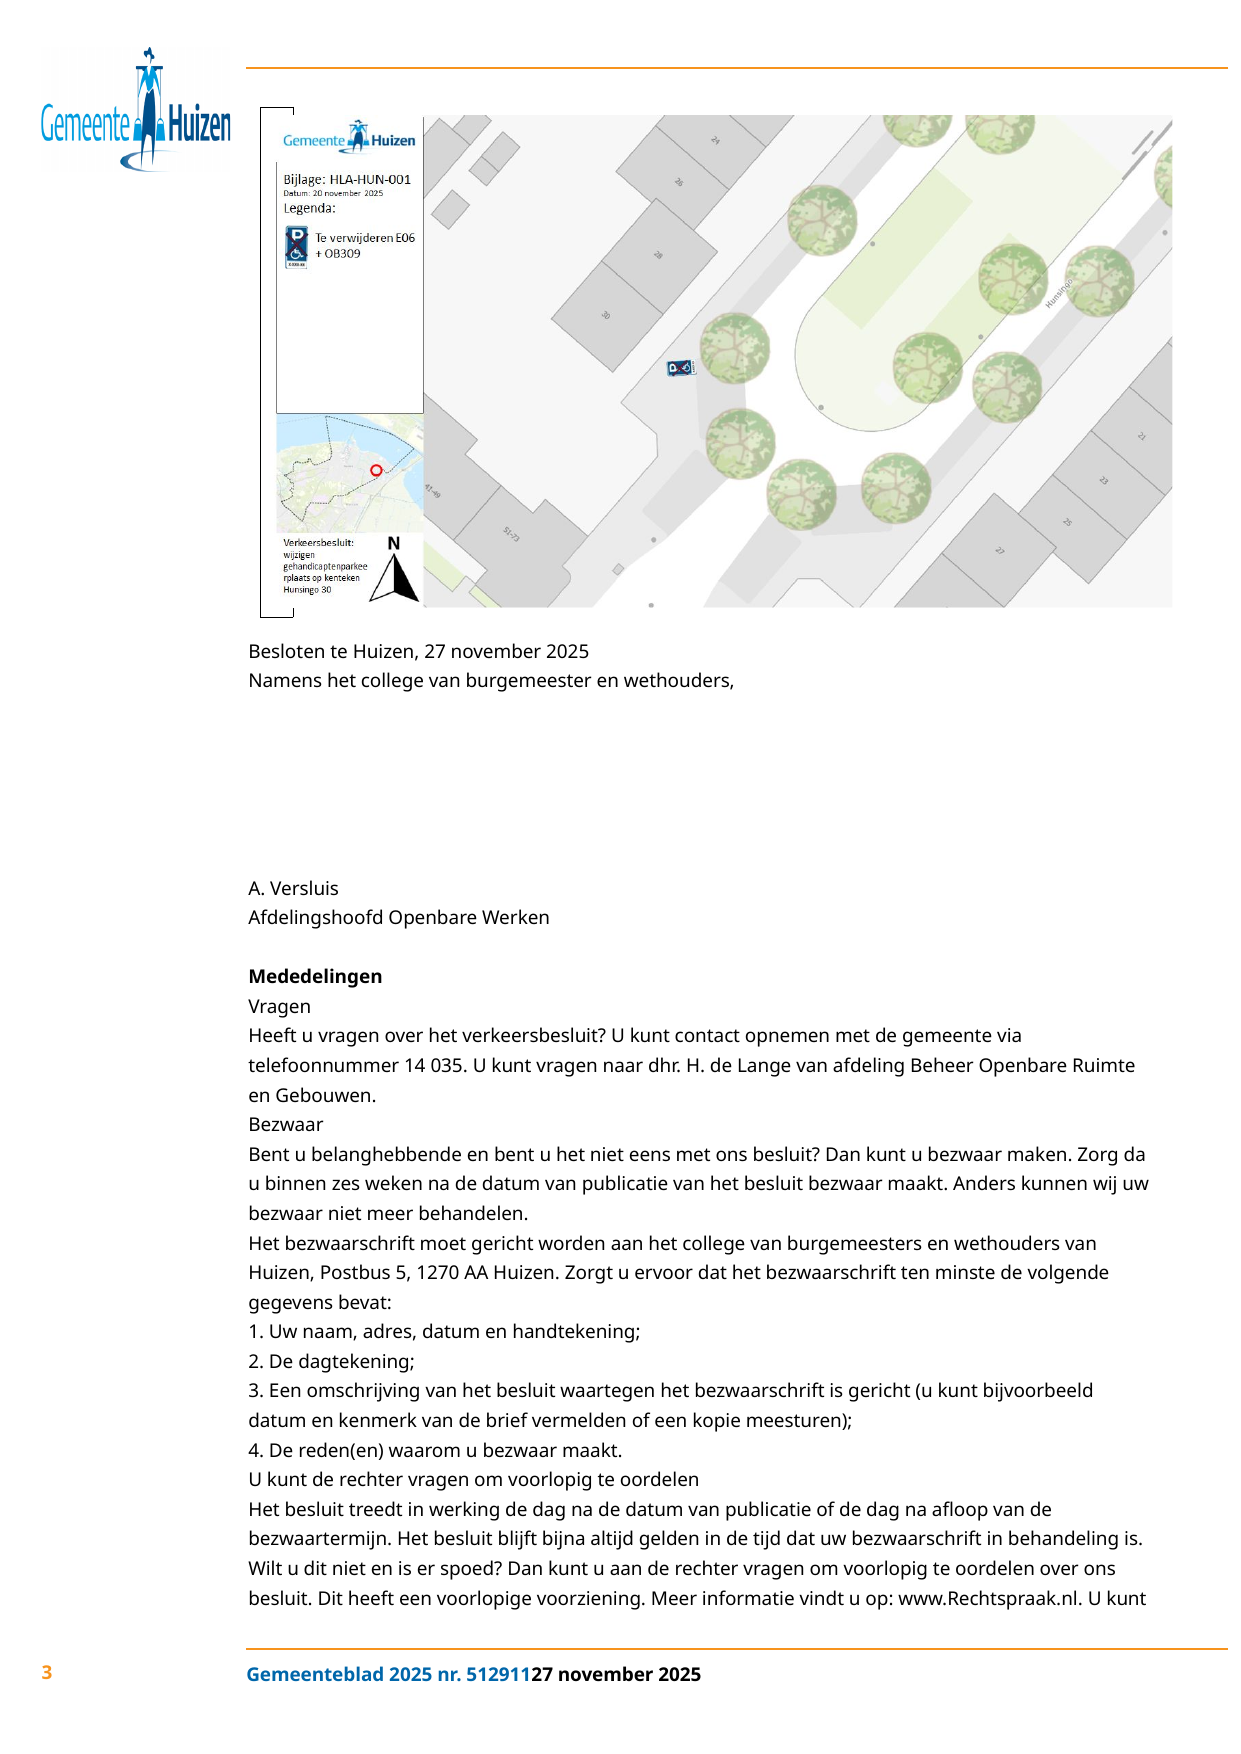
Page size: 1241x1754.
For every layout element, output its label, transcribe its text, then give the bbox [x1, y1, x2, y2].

text 4. De reden(en) waarom u bezwaar maakt. [248, 1437, 1152, 1462]
text Vragen [248, 993, 1152, 1019]
text 3. Een omschrijving van het besluit waartegen het bezwaarschrift is gericht (u kunt bijvoorbeeld datum en kenmerk van de brief vermelden of een kopie meesturen); [248, 1378, 1152, 1433]
text Bent u belanghebbende en bent u het niet eens met ons besluit? Dan kunt u bezwaar maken. Zorg da u binnen zes weken na de datum van publicatie van het besluit bezwaar maakt. Anders kunnen wij uw bezwaar niet meer behandelen. [248, 1141, 1152, 1226]
text Mededelingen [248, 963, 1152, 989]
text A. Versluis [248, 875, 1152, 900]
text Afdelingshoofd Openbare Werken [248, 904, 1152, 930]
text 2. De dagtekening; [248, 1348, 1152, 1374]
text Bezwaar [248, 1111, 1152, 1137]
text 1. Uw naam, adres, datum en handtekening; [248, 1318, 1152, 1344]
text Namens het college van burgemeester en wethouders, [248, 668, 1152, 693]
text Het bezwaarschrift moet gericht worden aan het college van burgemeesters en wethouders van Huizen, Postbus 5, 1270 AA Huizen. Zorgt u ervoor dat het bezwaarschrift ten minste de volgende gegevens bevat: [248, 1230, 1152, 1314]
picture [268, 115, 1173, 608]
text Besloten te Huizen, 27 november 2025 [248, 638, 1152, 664]
text Heeft u vragen over het verkeersbesluit? U kunt contact opnemen met de gemeente via telefoonnummer 14 035. U kunt vragen naar dhr. H. de Lange van afdeling Beheer Openbare Ruimte en Gebouwen. [248, 1023, 1152, 1107]
text Het besluit treedt in werking de dag na de datum van publicatie of de dag na afloop van de bezwaartermijn. Het besluit blijft bijna altijd gelden in de tijd dat uw bezwaarschrift in behandeling is. Wilt u dit niet en is er spoed? Dan kunt u aan de rechter vragen om voorlopig te oordelen over ons besluit. Dit heeft een voorlopige voorziening. Meer informatie vindt u op: www.Rechtspraak.nl. U kunt [248, 1496, 1152, 1610]
text U kunt de rechter vragen om voorlopig te oordelen [248, 1466, 1152, 1492]
picture [41, 47, 231, 172]
